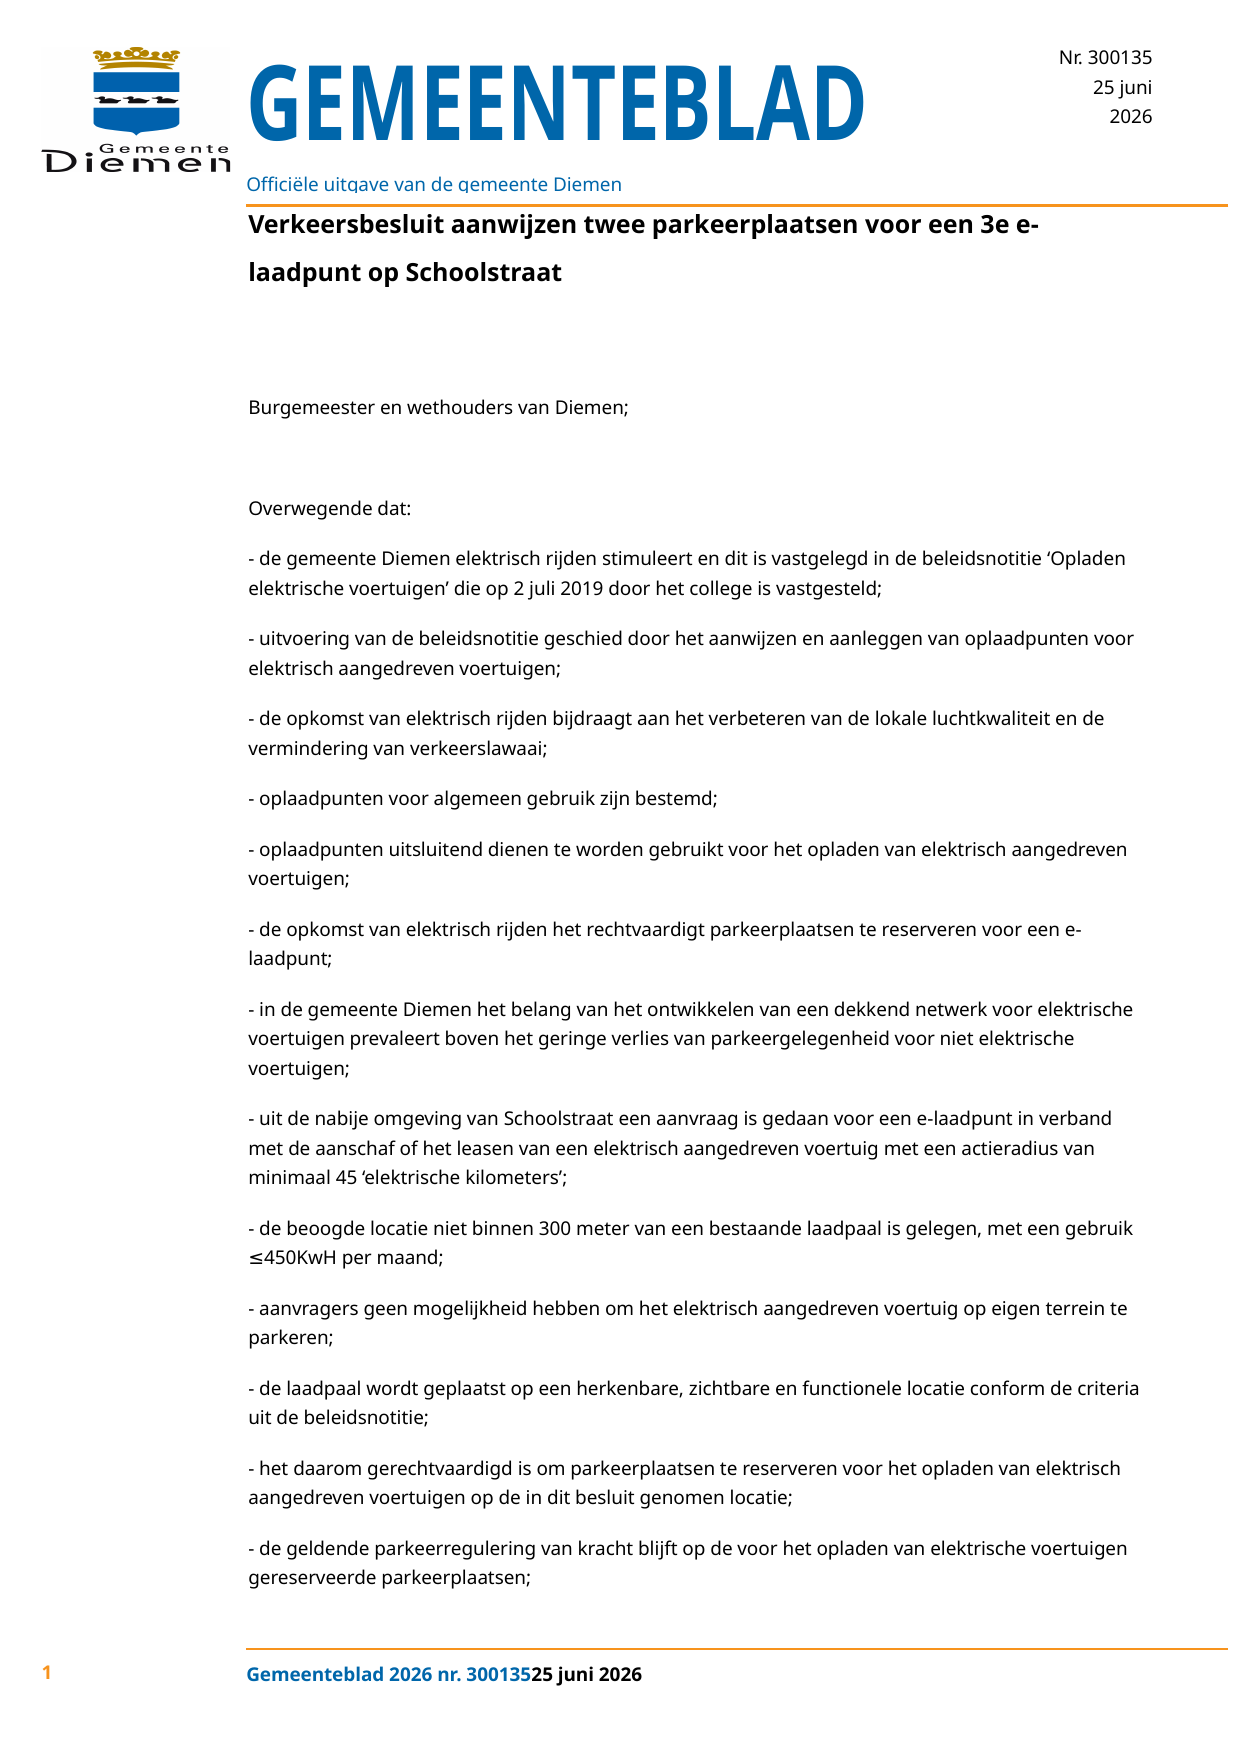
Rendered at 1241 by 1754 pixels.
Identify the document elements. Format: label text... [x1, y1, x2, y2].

picture [41, 47, 231, 172]
text - oplaadpunten uitsluitend dienen te worden gebruikt voor het opladen van elektrisch aangedreven voertuigen; [248, 836, 1152, 891]
text - de geldende parkeerregulering van kracht blijft op de voor het opladen van elektrische voertuigen gereserveerde parkeerplaatsen; [248, 1535, 1152, 1590]
text - uit de nabije omgeving van Schoolstraat een aanvraag is gedaan voor een e-laadpunt in verband met de aanschaf of het leasen van een elektrisch aangedreven voertuig met een actieradius van minimaal 45 ‘elektrische kilometers’; [248, 1105, 1152, 1190]
text - de beoogde locatie niet binnen 300 meter van een bestaande laadpaal is gelegen, met een gebruik ≤450KwH per maand; [248, 1215, 1152, 1270]
text - in de gemeente Diemen het belang van het ontwikkelen van een dekkend netwerk voor elektrische voertuigen prevaleert boven het geringe verlies van parkeergelegenheid voor niet elektrische voertuigen; [248, 996, 1152, 1081]
text - uitvoering van de beleidsnotitie geschied door het aanwijzen en aanleggen van oplaadpunten voor elektrisch aangedreven voertuigen; [248, 625, 1152, 681]
text - de opkomst van elektrisch rijden het rechtvaardigt parkeerplaatsen te reserveren voor een e-laadpunt; [248, 916, 1152, 971]
text Verkeersbesluit aanwijzen twee parkeerplaatsen voor een 3e e-laadpunt op Schoolstraat [248, 207, 1152, 288]
text - de laadpaal wordt geplaatst op een herkenbare, zichtbare en functionele locatie conform de criteria uit de beleidsnotitie; [248, 1375, 1152, 1430]
text - aanvragers geen mogelijkheid hebben om het elektrisch aangedreven voertuig op eigen terrein te parkeren; [248, 1295, 1152, 1350]
text - oplaadpunten voor algemeen gebruik zijn bestemd; [248, 785, 1152, 811]
text Burgemeester en wethouders van Diemen; [248, 394, 1152, 420]
text - het daarom gerechtvaardigd is om parkeerplaatsen te reserveren voor het opladen van elektrisch aangedreven voertuigen op de in dit besluit genomen locatie; [248, 1455, 1152, 1510]
text - de gemeente Diemen elektrisch rijden stimuleert en dit is vastgelegd in de beleidsnotitie ‘Opladen elektrische voertuigen’ die op 2 juli 2019 door het college is vastgesteld; [248, 545, 1152, 601]
text Overwegende dat: [248, 495, 1152, 521]
text - de opkomst van elektrisch rijden bijdraagt aan het verbeteren van de lokale luchtkwaliteit en de vermindering van verkeerslawaai; [248, 705, 1152, 761]
